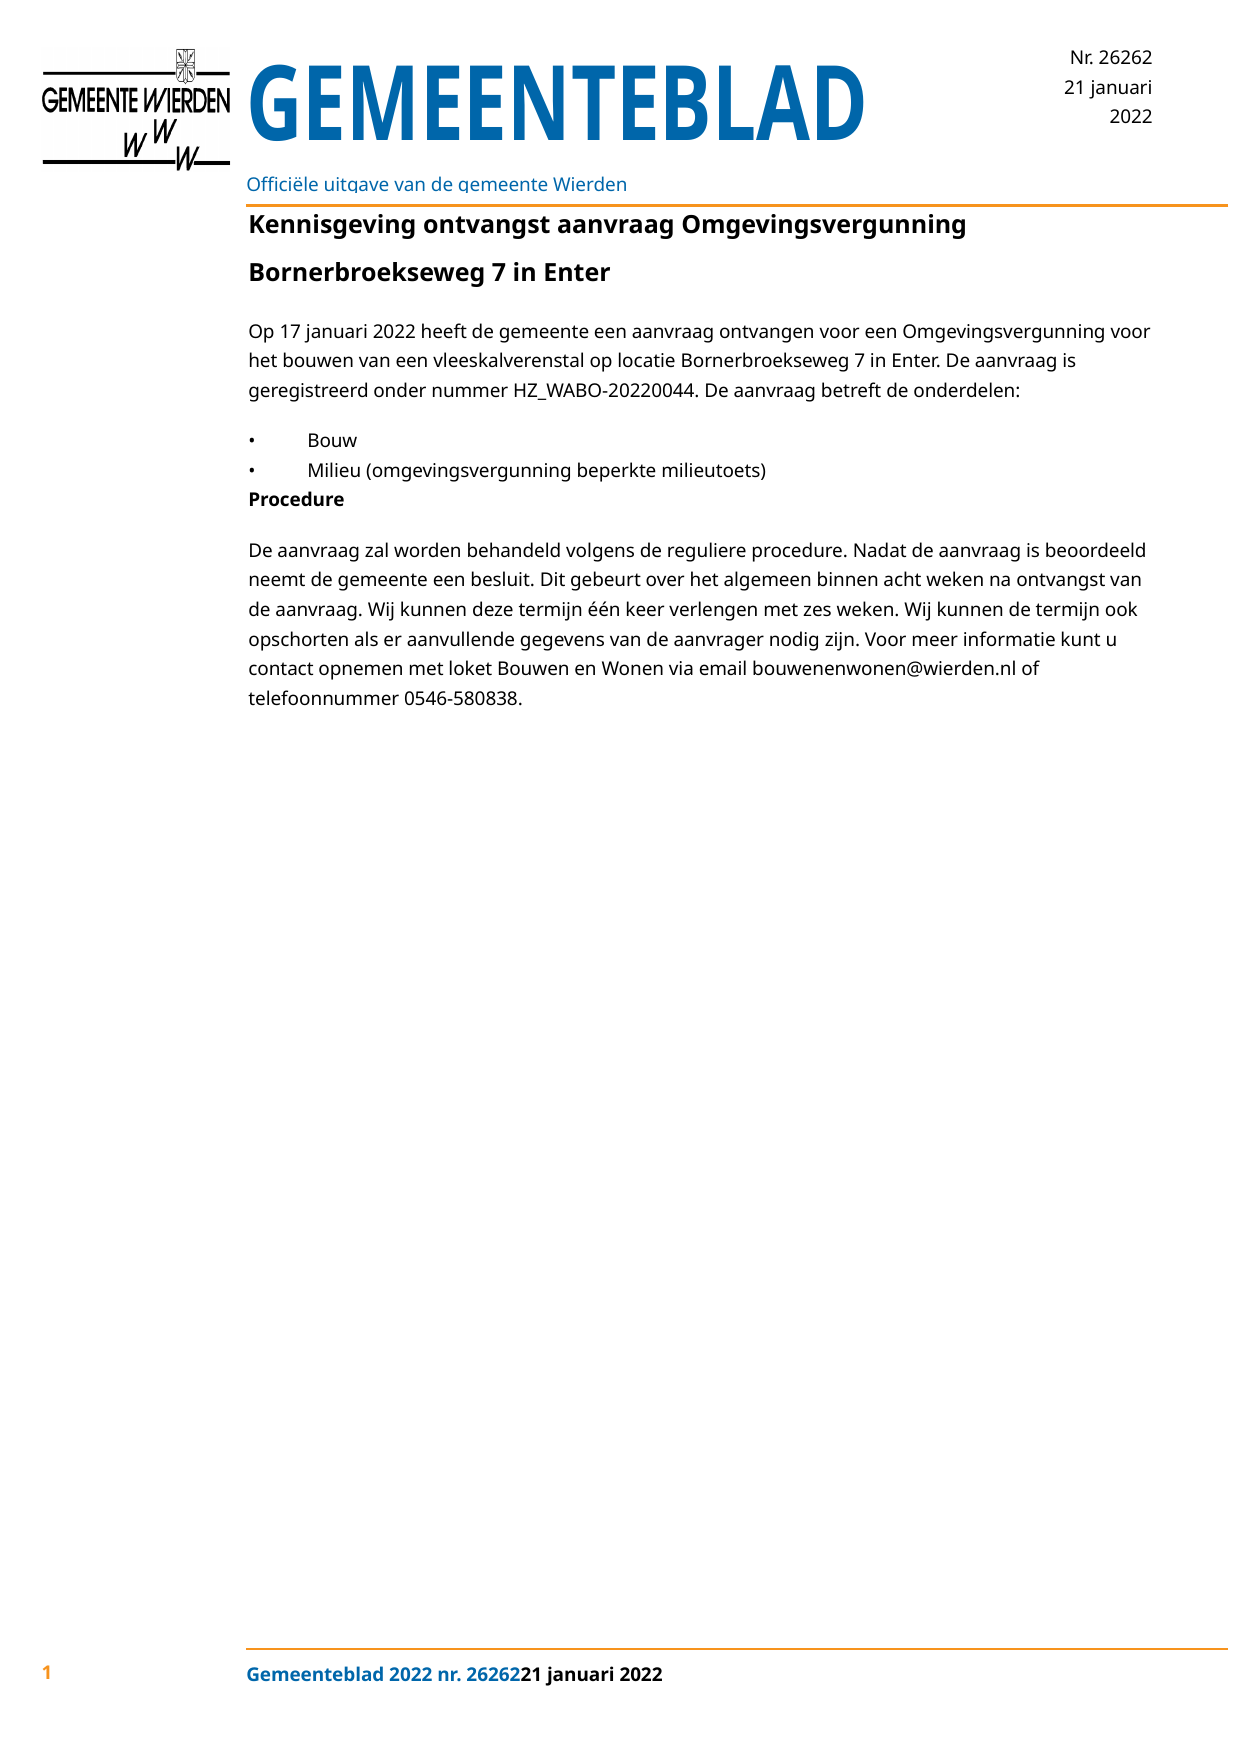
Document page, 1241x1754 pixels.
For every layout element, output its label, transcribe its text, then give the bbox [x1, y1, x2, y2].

list Bouw [248, 427, 1152, 453]
text Procedure [248, 487, 1152, 512]
text De aanvraag zal worden behandeld volgens de reguliere procedure. Nadat de aanvraag is beoordeeld neemt de gemeente een besluit. Dit gebeurt over het algemeen binnen acht weken na ontvangst van de aanvraag. Wij kunnen deze termijn één keer verlengen met zes weken. Wij kunnen de termijn ook opschorten als er aanvullende gegevens van de aanvrager nodig zijn. Voor meer informatie kunt u contact opnemen met loket Bouwen en Wonen via email bouwenenwonen@wierden.nl of telefoonnummer 0546-580838. [248, 537, 1152, 711]
picture [41, 47, 231, 172]
text Op 17 januari 2022 heeft de gemeente een aanvraag ontvangen voor een Omgevingsvergunning voor het bouwen van een vleeskalverenstal op locatie Bornerbroekseweg 7 in Enter. De aanvraag is geregistreerd onder nummer HZ_WABO-20220044. De aanvraag betreft de onderdelen: [248, 318, 1152, 403]
list Milieu (omgevingsvergunning beperkte milieutoets) [248, 457, 1152, 483]
text Kennisgeving ontvangst aanvraag Omgevingsvergunning Bornerbroekseweg 7 in Enter [248, 207, 1152, 288]
